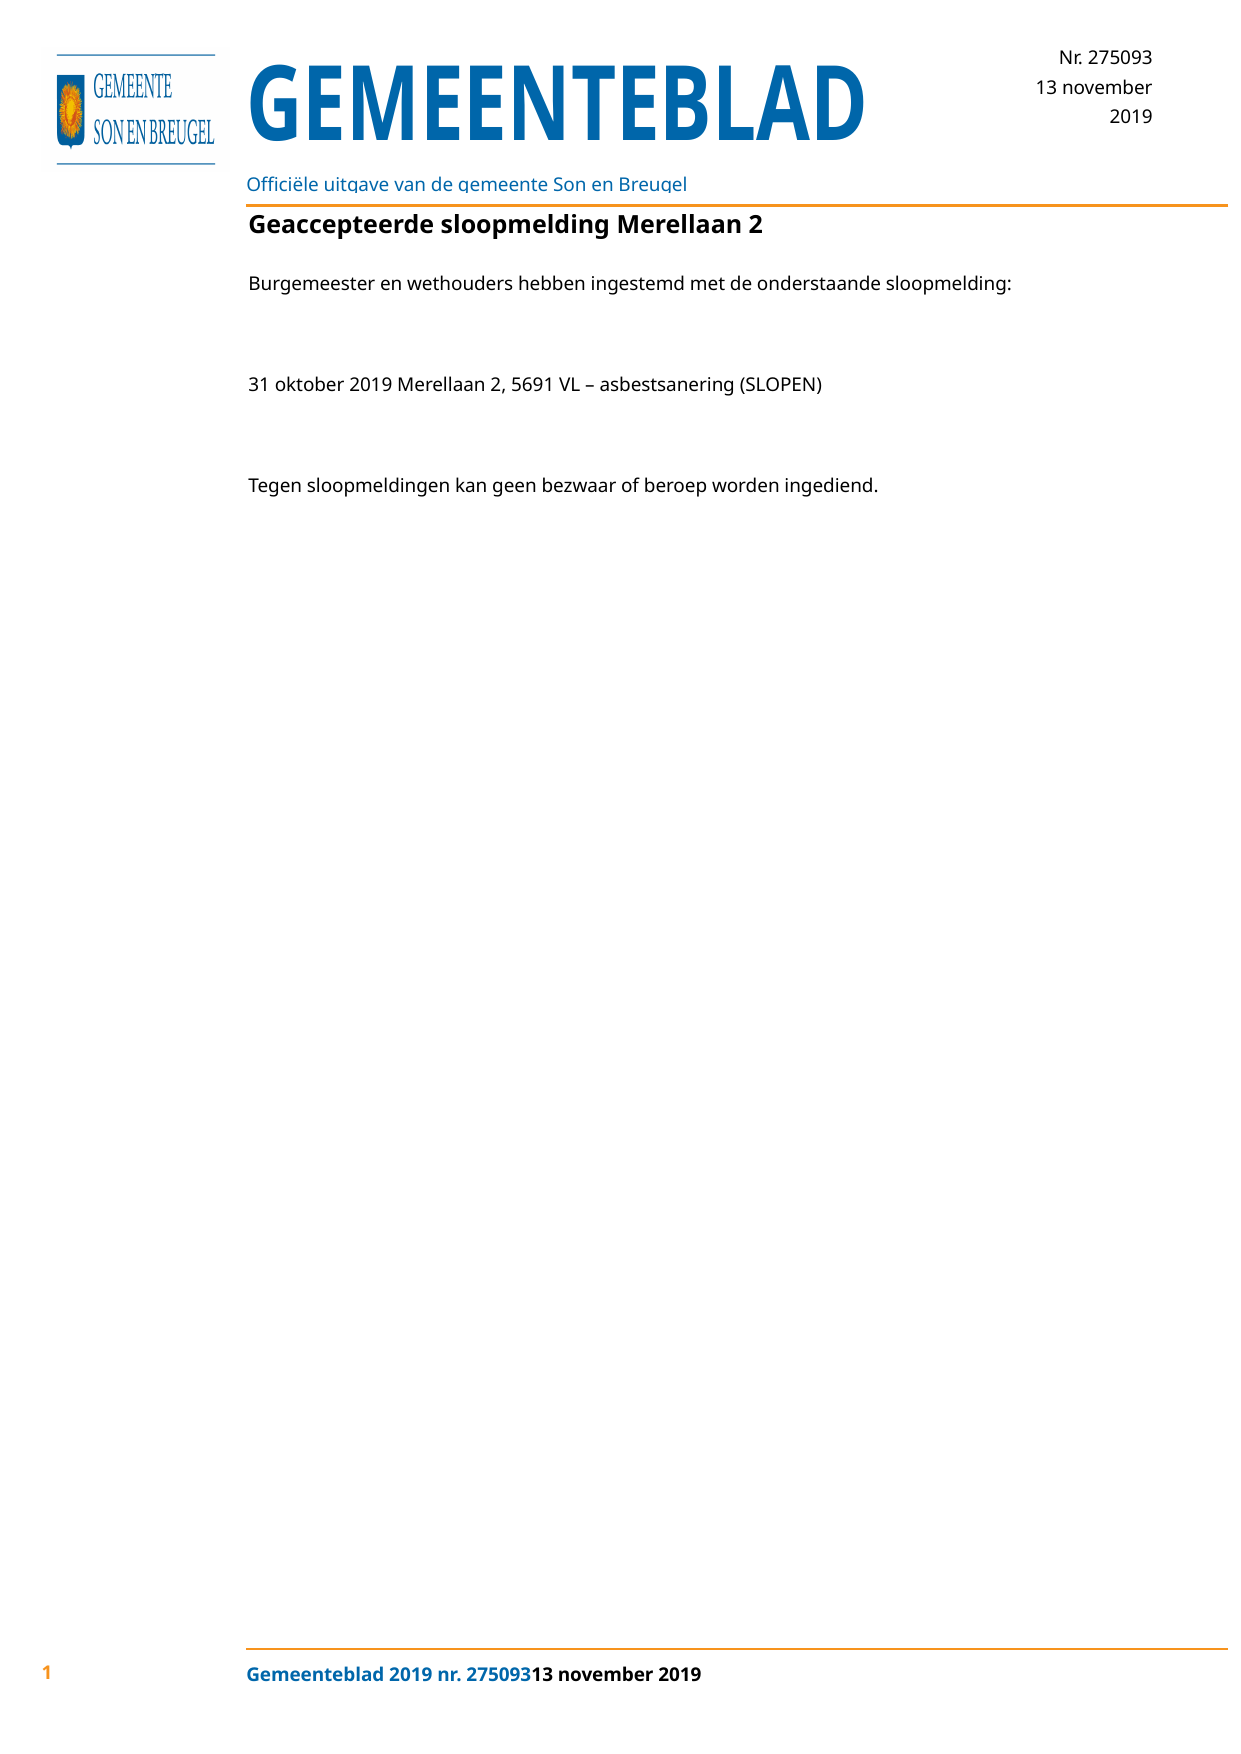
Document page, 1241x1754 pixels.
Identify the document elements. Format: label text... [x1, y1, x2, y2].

text Burgemeester en wethouders hebben ingestemd met de onderstaande sloopmelding: [248, 270, 1152, 296]
text Geaccepteerde sloopmelding Merellaan 2 [248, 207, 1152, 241]
text Tegen sloopmeldingen kan geen bezwaar of beroep worden ingediend. [248, 472, 1152, 498]
text 31 oktober 2019 Merellaan 2, 5691 VL – asbestsanering (SLOPEN) [248, 371, 1152, 397]
picture [41, 47, 231, 172]
